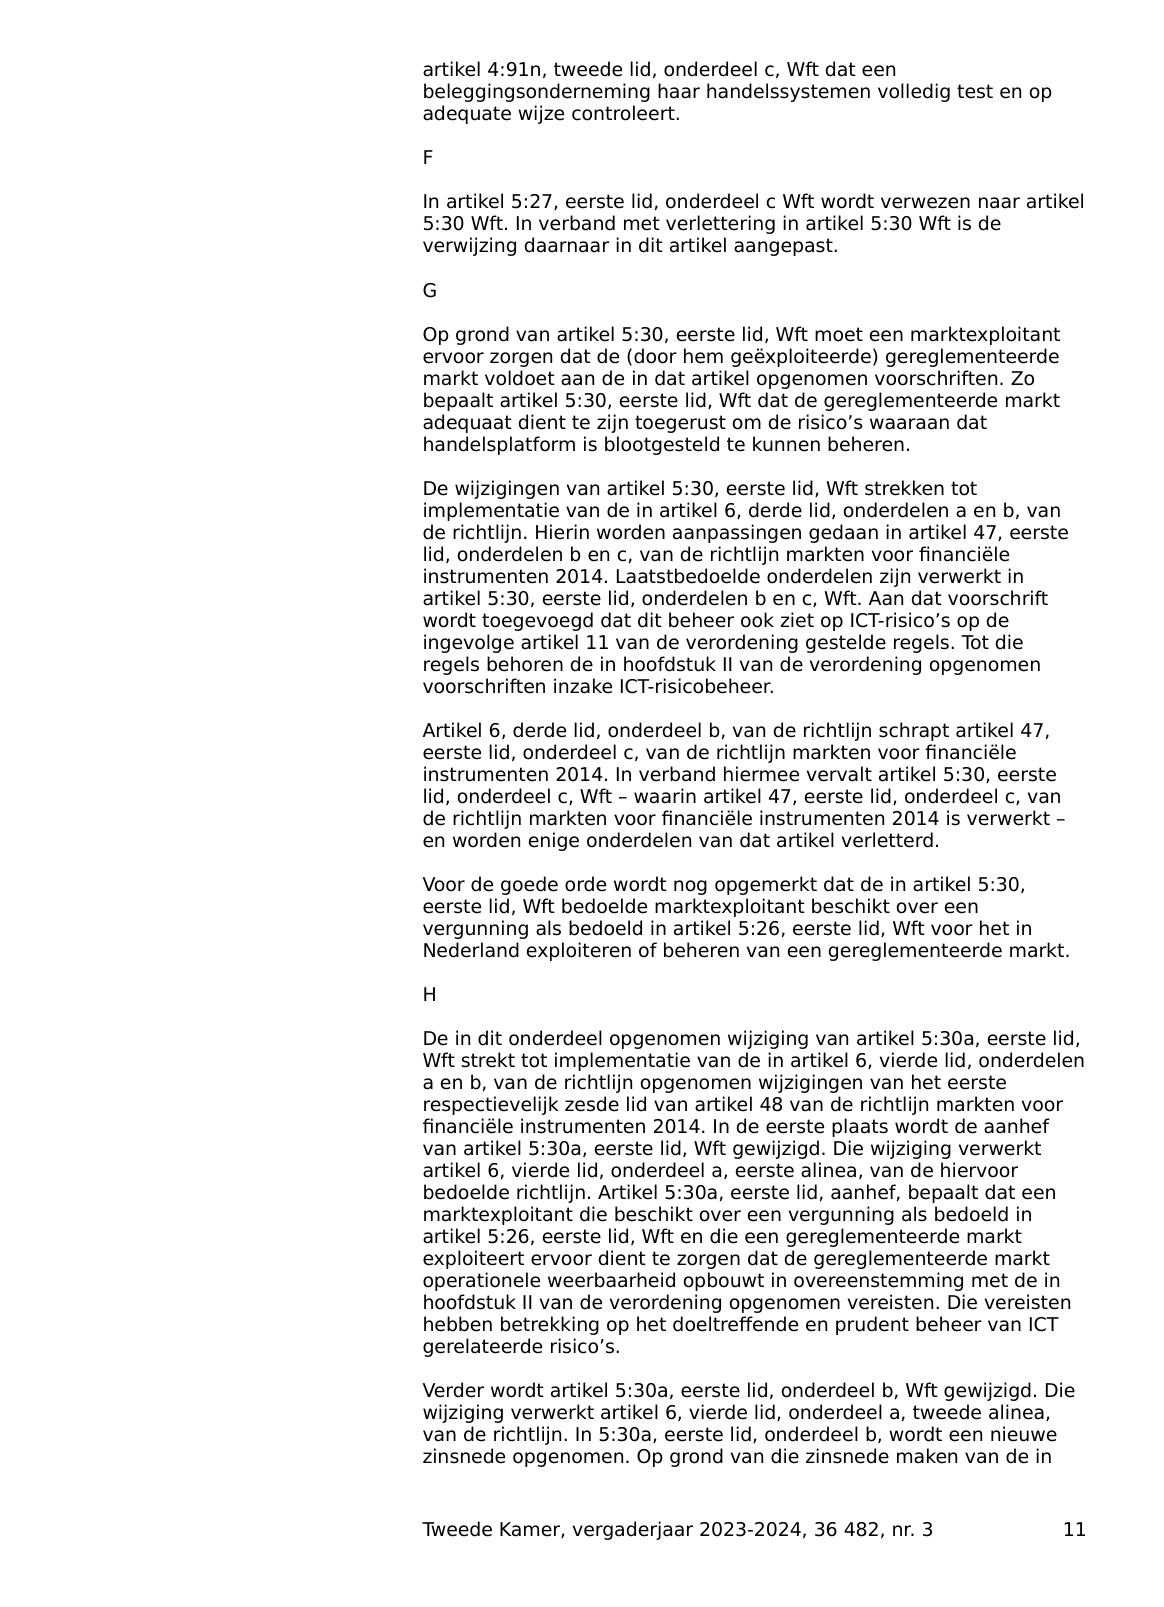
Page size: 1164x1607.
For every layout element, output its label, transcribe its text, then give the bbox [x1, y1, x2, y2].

subtitle H [422, 984, 1087, 1006]
text Artikel 6, derde lid, onderdeel b, van de richtlijn schrapt artikel 47, eerste lid, onderdeel c, van de richtlijn markten voor financiële instrumenten 2014. In verband hiermee vervalt artikel 5:30, eerste lid, onderdeel c, Wft – waarin artikel 47, eerste lid, onderdeel c, van de richtlijn markten voor financiële instrumenten 2014 is verwerkt – en worden enige onderdelen van dat artikel verletterd. [422, 720, 1087, 852]
text Voor de goede orde wordt nog opgemerkt dat de in artikel 5:30, eerste lid, Wft bedoelde marktexploitant beschikt over een vergunning als bedoeld in artikel 5:26, eerste lid, Wft voor het in Nederland exploiteren of beheren van een gereglementeerde markt. [422, 874, 1087, 962]
text Op grond van artikel 5:30, eerste lid, Wft moet een marktexploitant ervoor zorgen dat de (door hem geëxploiteerde) gereglementeerde markt voldoet aan de in dat artikel opgenomen voorschriften. Zo bepaalt artikel 5:30, eerste lid, Wft dat de gereglementeerde markt adequaat dient te zijn toegerust om de risico’s waaraan dat handelsplatform is blootgesteld te kunnen beheren. [422, 324, 1087, 456]
text De wijzigingen van artikel 5:30, eerste lid, Wft strekken tot implementatie van de in artikel 6, derde lid, onderdelen a en b, van de richtlijn. Hierin worden aanpassingen gedaan in artikel 47, eerste lid, onderdelen b en c, van de richtlijn markten voor financiële instrumenten 2014. Laatstbedoelde onderdelen zijn verwerkt in artikel 5:30, eerste lid, onderdelen b en c, Wft. Aan dat voorschrift wordt toegevoegd dat dit beheer ook ziet op ICT-risico’s op de ingevolge artikel 11 van de verordening gestelde regels. Tot die regels behoren de in hoofdstuk II van de verordening opgenomen voorschriften inzake ICT-risicobeheer. [422, 478, 1087, 697]
subtitle G [422, 279, 1087, 301]
subtitle F [422, 147, 1087, 169]
text De in dit onderdeel opgenomen wijziging van artikel 5:30a, eerste lid, Wft strekt tot implementatie van de in artikel 6, vierde lid, onderdelen a en b, van de richtlijn opgenomen wijzigingen van het eerste respectievelijk zesde lid van artikel 48 van de richtlijn markten voor financiële instrumenten 2014. In de eerste plaats wordt de aanhef van artikel 5:30a, eerste lid, Wft gewijzigd. Die wijziging verwerkt artikel 6, vierde lid, onderdeel a, eerste alinea, van de hiervoor bedoelde richtlijn. Artikel 5:30a, eerste lid, aanhef, bepaalt dat een marktexploitant die beschikt over een vergunning als bedoeld in artikel 5:26, eerste lid, Wft en die een gereglementeerde markt exploiteert ervoor dient te zorgen dat de gereglementeerde markt operationele weerbaarheid opbouwt in overeenstemming met de in hoofdstuk II van de verordening opgenomen vereisten. Die vereisten hebben betrekking op het doeltreffende en prudent beheer van ICT gerelateerde risico’s. [422, 1028, 1087, 1358]
text In artikel 5:27, eerste lid, onderdeel c Wft wordt verwezen naar artikel 5:30 Wft. In verband met verlettering in artikel 5:30 Wft is de verwijzing daarnaar in dit artikel aangepast. [422, 191, 1087, 257]
text artikel 4:91n, tweede lid, onderdeel c, Wft dat een beleggingsonderneming haar handelssystemen volledig test en op adequate wijze controleert. [422, 59, 1087, 125]
text Verder wordt artikel 5:30a, eerste lid, onderdeel b, Wft gewijzigd. Die wijziging verwerkt artikel 6, vierde lid, onderdeel a, tweede alinea, van de richtlijn. In 5:30a, eerste lid, onderdeel b, wordt een nieuwe zinsnede opgenomen. Op grond van die zinsnede maken van de in [422, 1380, 1087, 1468]
